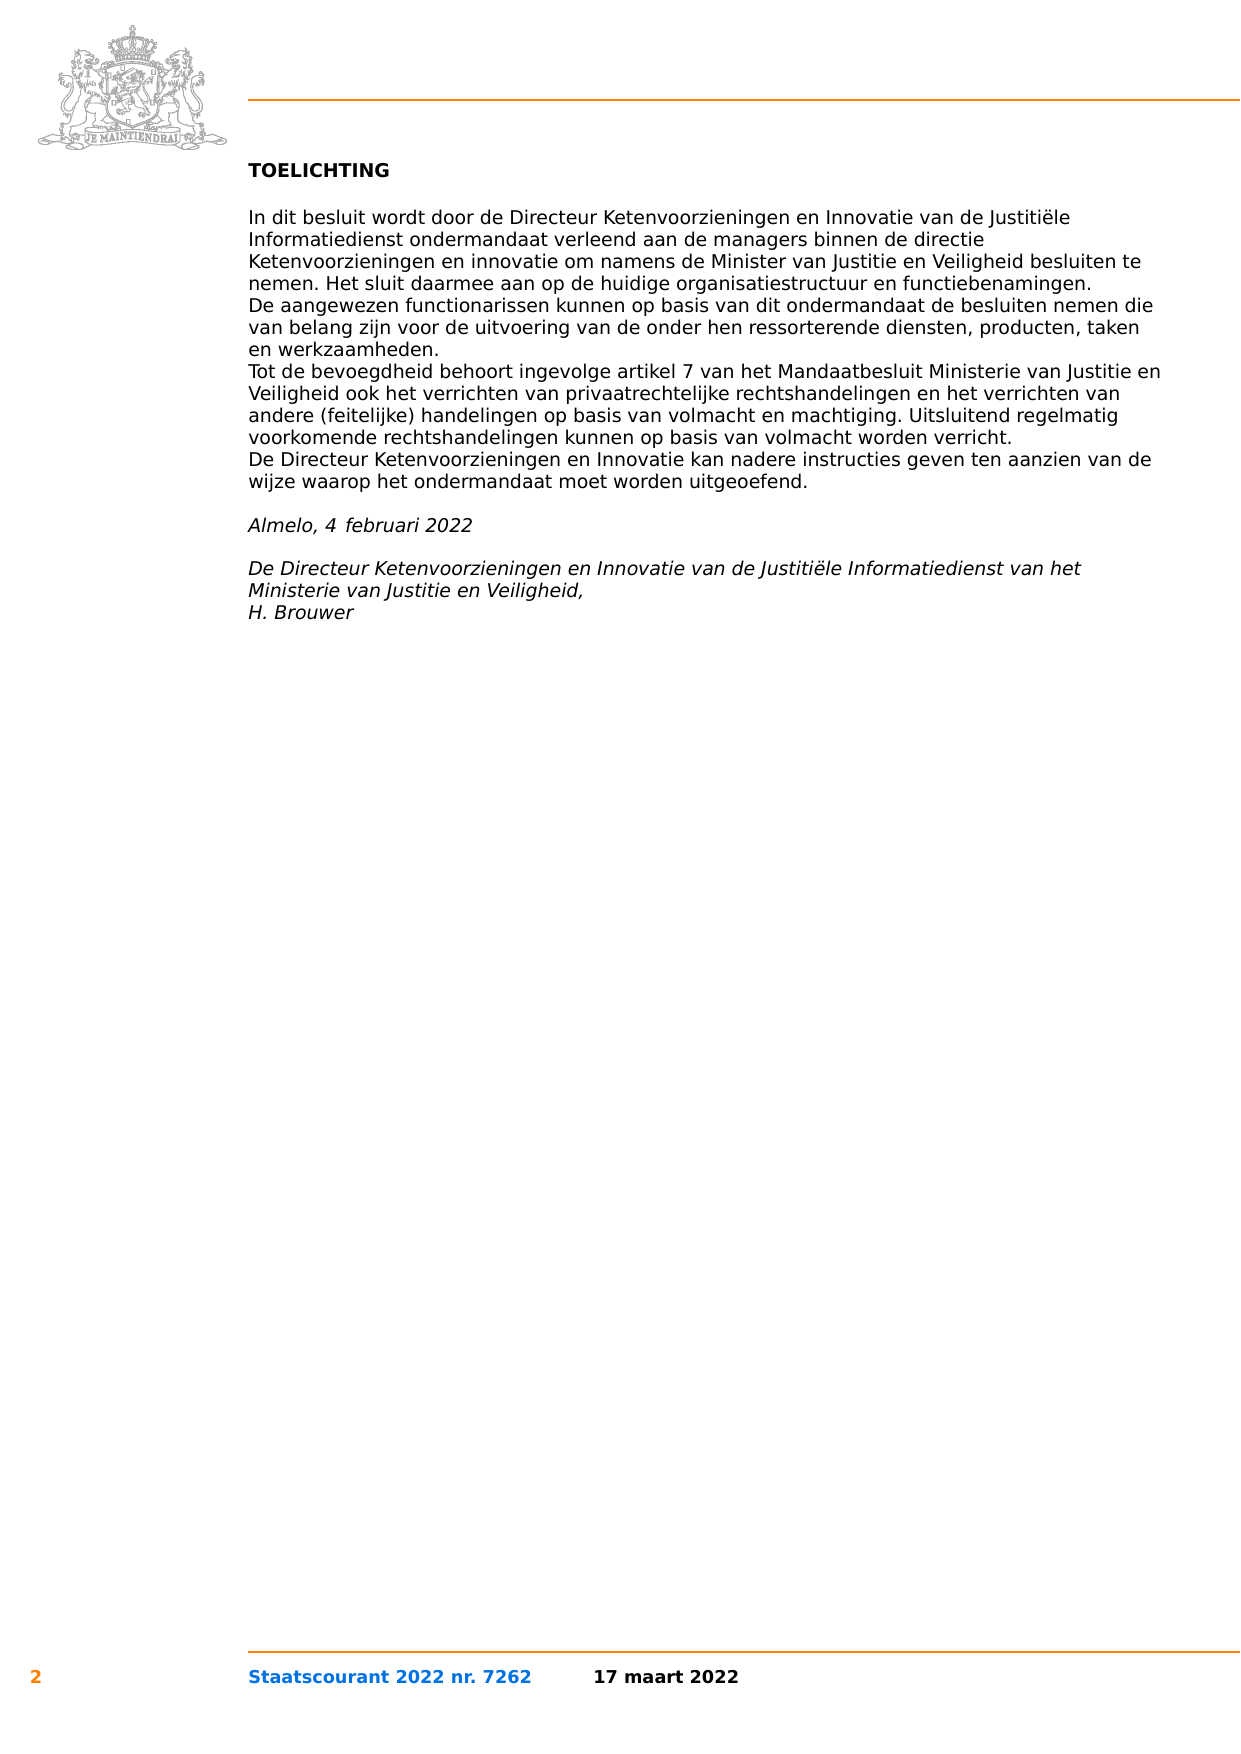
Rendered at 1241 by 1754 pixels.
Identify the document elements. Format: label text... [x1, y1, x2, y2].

text In dit besluit wordt door de Directeur Ketenvoorzieningen en Innovatie van de Justitiële Informatiedienst ondermandaat verleend aan de managers binnen de directie Ketenvoorzieningen en innovatie om namens de Minister van Justitie en Veiligheid besluiten te nemen. Het sluit daarmee aan op de huidige organisatiestructuur en functiebenamingen. [248, 207, 1163, 295]
text De Directeur Ketenvoorzieningen en Innovatie van de Justitiële Informatiedienst van het Ministerie van Justitie en Veiligheid, H. Brouwer [248, 558, 1163, 624]
text De aangewezen functionarissen kunnen op basis van dit ondermandaat de besluiten nemen die van belang zijn voor de uitvoering van de onder hen ressorterende diensten, producten, taken en werkzaamheden. [248, 295, 1163, 361]
picture [38, 25, 227, 150]
text Almelo, 4 februari 2022 [248, 514, 1163, 536]
text Tot de bevoegdheid behoort ingevolge artikel 7 van het Mandaatbesluit Ministerie van Justitie en Veiligheid ook het verrichten van privaatrechtelijke rechtshandelingen en het verrichten van andere (feitelijke) handelingen op basis van volmacht en machtiging. Uitsluitend regelmatig voorkomende rechtshandelingen kunnen op basis van volmacht worden verricht. [248, 361, 1163, 449]
text De Directeur Ketenvoorzieningen en Innovatie kan nadere instructies geven ten aanzien van de wijze waarop het ondermandaat moet worden uitgeoefend. [248, 449, 1163, 493]
subtitle TOELICHTING [248, 160, 1163, 182]
